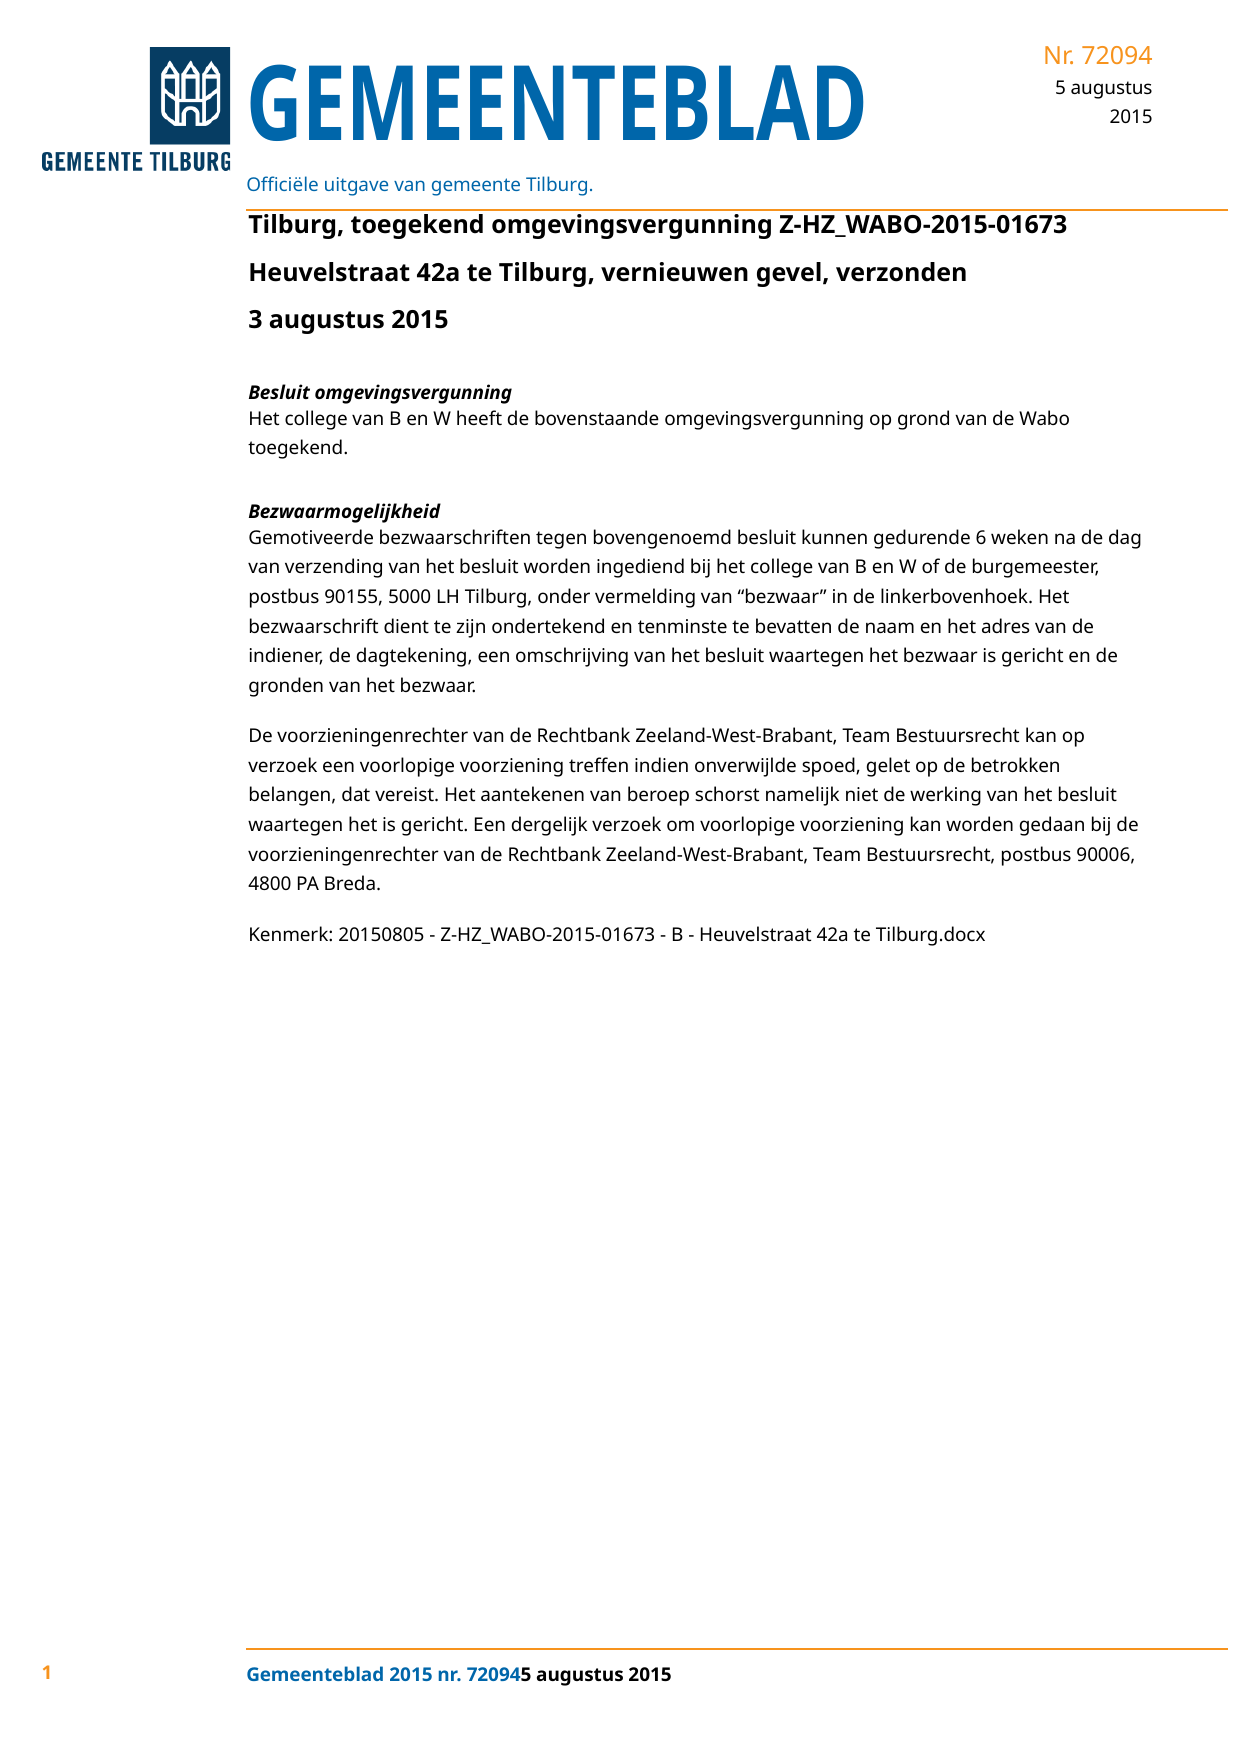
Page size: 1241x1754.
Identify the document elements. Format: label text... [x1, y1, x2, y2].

text De voorzieningenrechter van de Rechtbank Zeeland-West-Brabant, Team Bestuursrecht kan op verzoek een voorlopige voorziening treffen indien onverwijlde spoed, gelet op de betrokken belangen, dat vereist. Het aantekenen van beroep schorst namelijk niet de werking van het besluit waartegen het is gericht. Een dergelijk verzoek om voorlopige voorziening kan worden gedaan bij de voorzieningenrechter van de Rechtbank Zeeland-West-Brabant, Team Bestuursrecht, postbus 90006, 4800 PA Breda. [248, 722, 1152, 896]
text Kenmerk: 20150805 - Z-HZ_WABO-2015-01673 - B - Heuvelstraat 42a te Tilburg.docx [248, 921, 1152, 946]
text Besluit omgevingsvergunning [248, 379, 1152, 405]
picture [41, 47, 231, 172]
text Gemotiveerde bezwaarschriften tegen bovengenoemd besluit kunnen gedurende 6 weken na de dag van verzending van het besluit worden ingediend bij het college van B en W of de burgemeester, postbus 90155, 5000 LH Tilburg, onder vermelding van “bezwaar” in de linkerbovenhoek. Het bezwaarschrift dient te zijn ondertekend en tenminste te bevatten de naam en het adres van de indiener, de dagtekening, een omschrijving van het besluit waartegen het bezwaar is gericht en de gronden van het bezwaar. [248, 524, 1152, 698]
text Tilburg, toegekend omgevingsvergunning Z-HZ_WABO-2015-01673 Heuvelstraat 42a te Tilburg, vernieuwen gevel, verzonden 3 augustus 2015 [248, 211, 1152, 336]
text Het college van B en W heeft de bovenstaande omgevingsvergunning op grond van de Wabo toegekend. [248, 405, 1152, 460]
text Bezwaarmogelijkheid [248, 498, 1152, 524]
